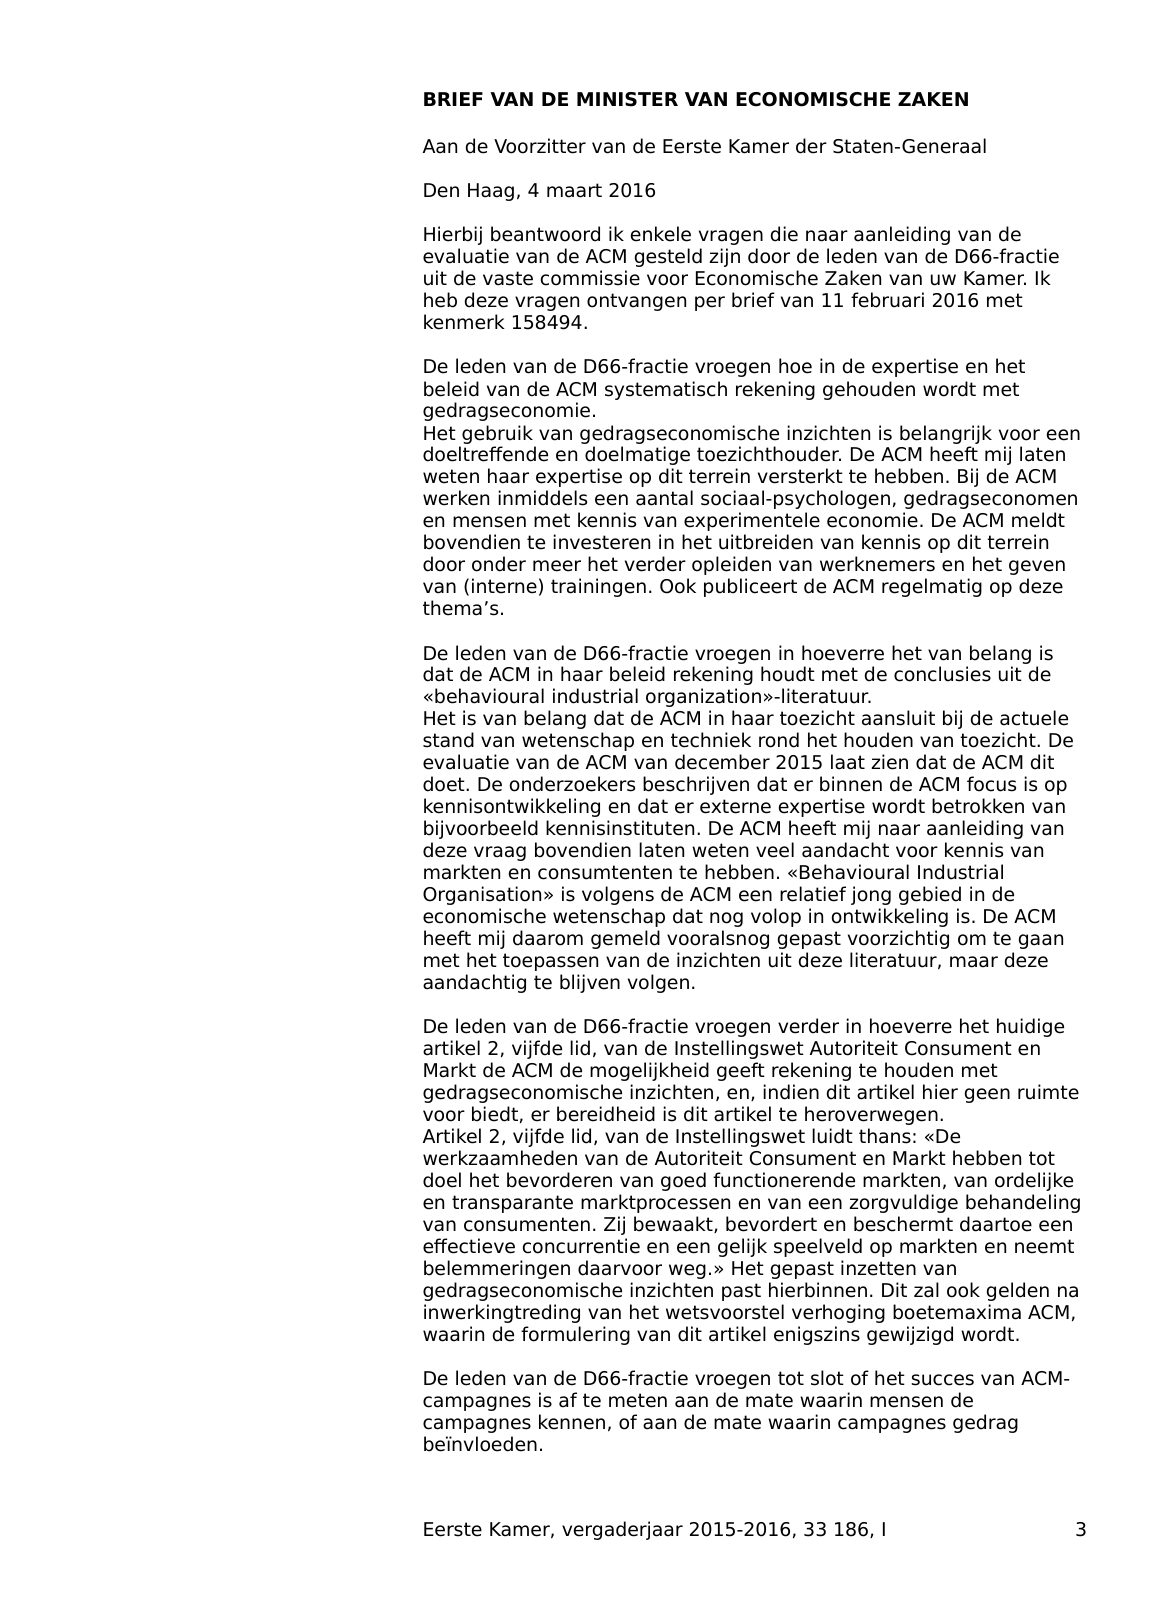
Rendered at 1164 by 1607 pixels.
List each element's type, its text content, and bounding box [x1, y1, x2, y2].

text De leden van de D66-fractie vroegen tot slot of het succes van ACM-campagnes is af te meten aan de mate waarin mensen de campagnes kennen, of aan de mate waarin campagnes gedrag beïnvloeden. [422, 1368, 1087, 1456]
subtitle BRIEF VAN DE MINISTER VAN ECONOMISCHE ZAKEN [422, 89, 1087, 111]
text Artikel 2, vijfde lid, van de Instellingswet luidt thans: «De werkzaamheden van de Autoriteit Consument en Markt hebben tot doel het bevorderen van goed functionerende markten, van ordelijke en transparante marktprocessen en van een zorgvuldige behandeling van consumenten. Zij bewaakt, bevordert en beschermt daartoe een effectieve concurrentie en een gelijk speelveld op markten en neemt belemmeringen daarvoor weg.» Het gepast inzetten van gedragseconomische inzichten past hierbinnen. Dit zal ook gelden na inwerkingtreding van het wetsvoorstel verhoging boetemaxima ACM, waarin de formulering van dit artikel enigszins gewijzigd wordt. [422, 1126, 1087, 1346]
text De leden van de D66-fractie vroegen hoe in de expertise en het beleid van de ACM systematisch rekening gehouden wordt met gedragseconomie. [422, 356, 1087, 422]
text Het gebruik van gedragseconomische inzichten is belangrijk voor een doeltreffende en doelmatige toezichthouder. De ACM heeft mij laten weten haar expertise op dit terrein versterkt te hebben. Bij de ACM werken inmiddels een aantal sociaal-psychologen, gedragseconomen en mensen met kennis van experimentele economie. De ACM meldt bovendien te investeren in het uitbreiden van kennis op dit terrein door onder meer het verder opleiden van werknemers en het geven van (interne) trainingen. Ook publiceert de ACM regelmatig op deze thema’s. [422, 422, 1087, 620]
text Hierbij beantwoord ik enkele vragen die naar aanleiding van de evaluatie van de ACM gesteld zijn door de leden van de D66-fractie uit de vaste commissie voor Economische Zaken van uw Kamer. Ik heb deze vragen ontvangen per brief van 11 februari 2016 met kenmerk 158494. [422, 224, 1087, 334]
text Aan de Voorzitter van de Eerste Kamer der Staten-Generaal [422, 136, 1087, 158]
text De leden van de D66-fractie vroegen in hoeverre het van belang is dat de ACM in haar beleid rekening houdt met de conclusies uit de «behavioural industrial organization»-literatuur. [422, 642, 1087, 708]
text Den Haag, 4 maart 2016 [422, 180, 1087, 202]
text Het is van belang dat de ACM in haar toezicht aansluit bij de actuele stand van wetenschap en techniek rond het houden van toezicht. De evaluatie van de ACM van december 2015 laat zien dat de ACM dit doet. De onderzoekers beschrijven dat er binnen de ACM focus is op kennisontwikkeling en dat er externe expertise wordt betrokken van bijvoorbeeld kennisinstituten. De ACM heeft mij naar aanleiding van deze vraag bovendien laten weten veel aandacht voor kennis van markten en consumtenten te hebben. «Behavioural Industrial Organisation» is volgens de ACM een relatief jong gebied in de economische wetenschap dat nog volop in ontwikkeling is. De ACM heeft mij daarom gemeld vooralsnog gepast voorzichtig om te gaan met het toepassen van de inzichten uit deze literatuur, maar deze aandachtig te blijven volgen. [422, 708, 1087, 994]
text De leden van de D66-fractie vroegen verder in hoeverre het huidige artikel 2, vijfde lid, van de Instellingswet Autoriteit Consument en Markt de ACM de mogelijkheid geeft rekening te houden met gedragseconomische inzichten, en, indien dit artikel hier geen ruimte voor biedt, er bereidheid is dit artikel te heroverwegen. [422, 1016, 1087, 1126]
